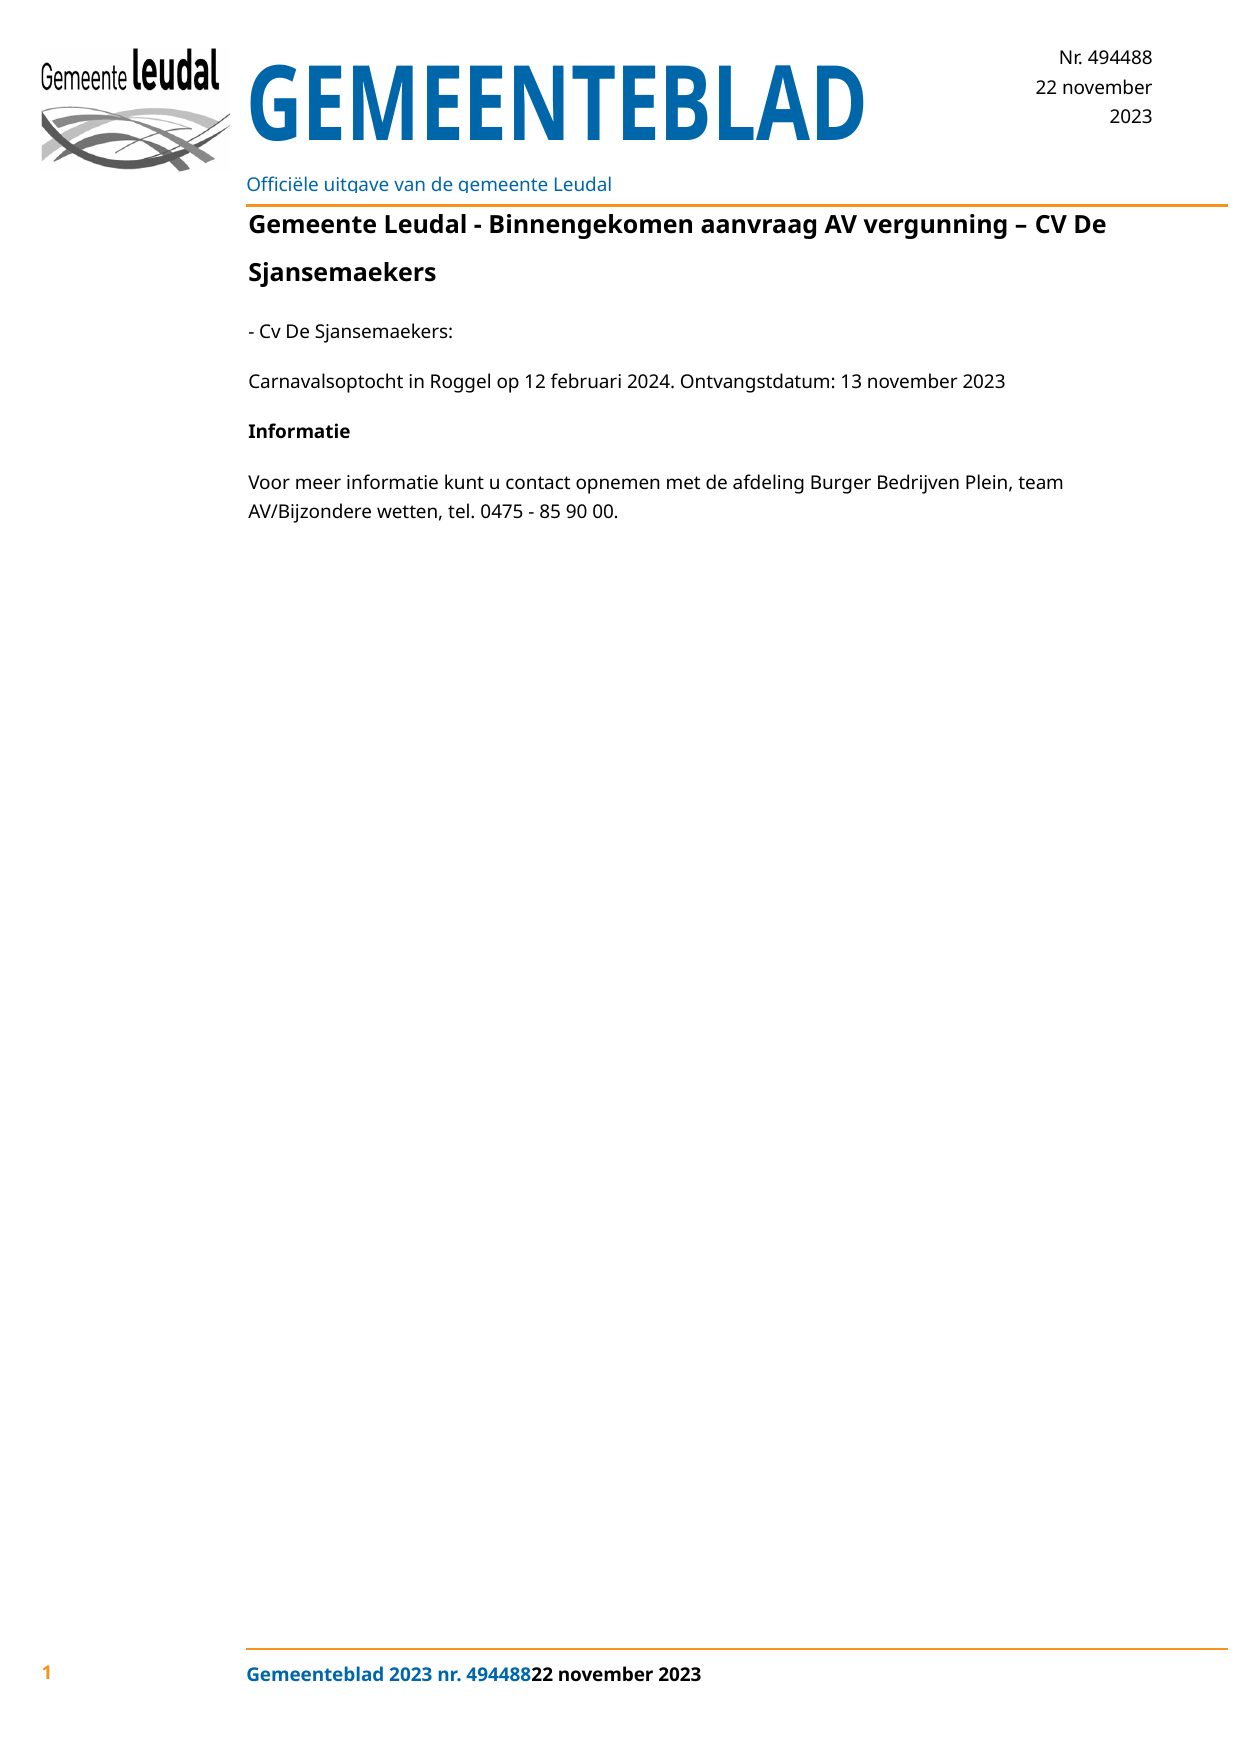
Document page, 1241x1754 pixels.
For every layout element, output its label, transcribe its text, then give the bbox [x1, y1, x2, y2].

picture [41, 47, 231, 172]
text Voor meer informatie kunt u contact opnemen met de afdeling Burger Bedrijven Plein, team AV/Bijzondere wetten, tel. 0475 - 85 90 00. [248, 469, 1152, 524]
text Carnavalsoptocht in Roggel op 12 februari 2024. Ontvangstdatum: 13 november 2023 [248, 368, 1152, 394]
text Informatie [248, 419, 1152, 444]
text Gemeente Leudal - Binnengekomen aanvraag AV vergunning – CV De Sjansemaekers [248, 207, 1152, 288]
text - Cv De Sjansemaekers: [248, 318, 1152, 344]
